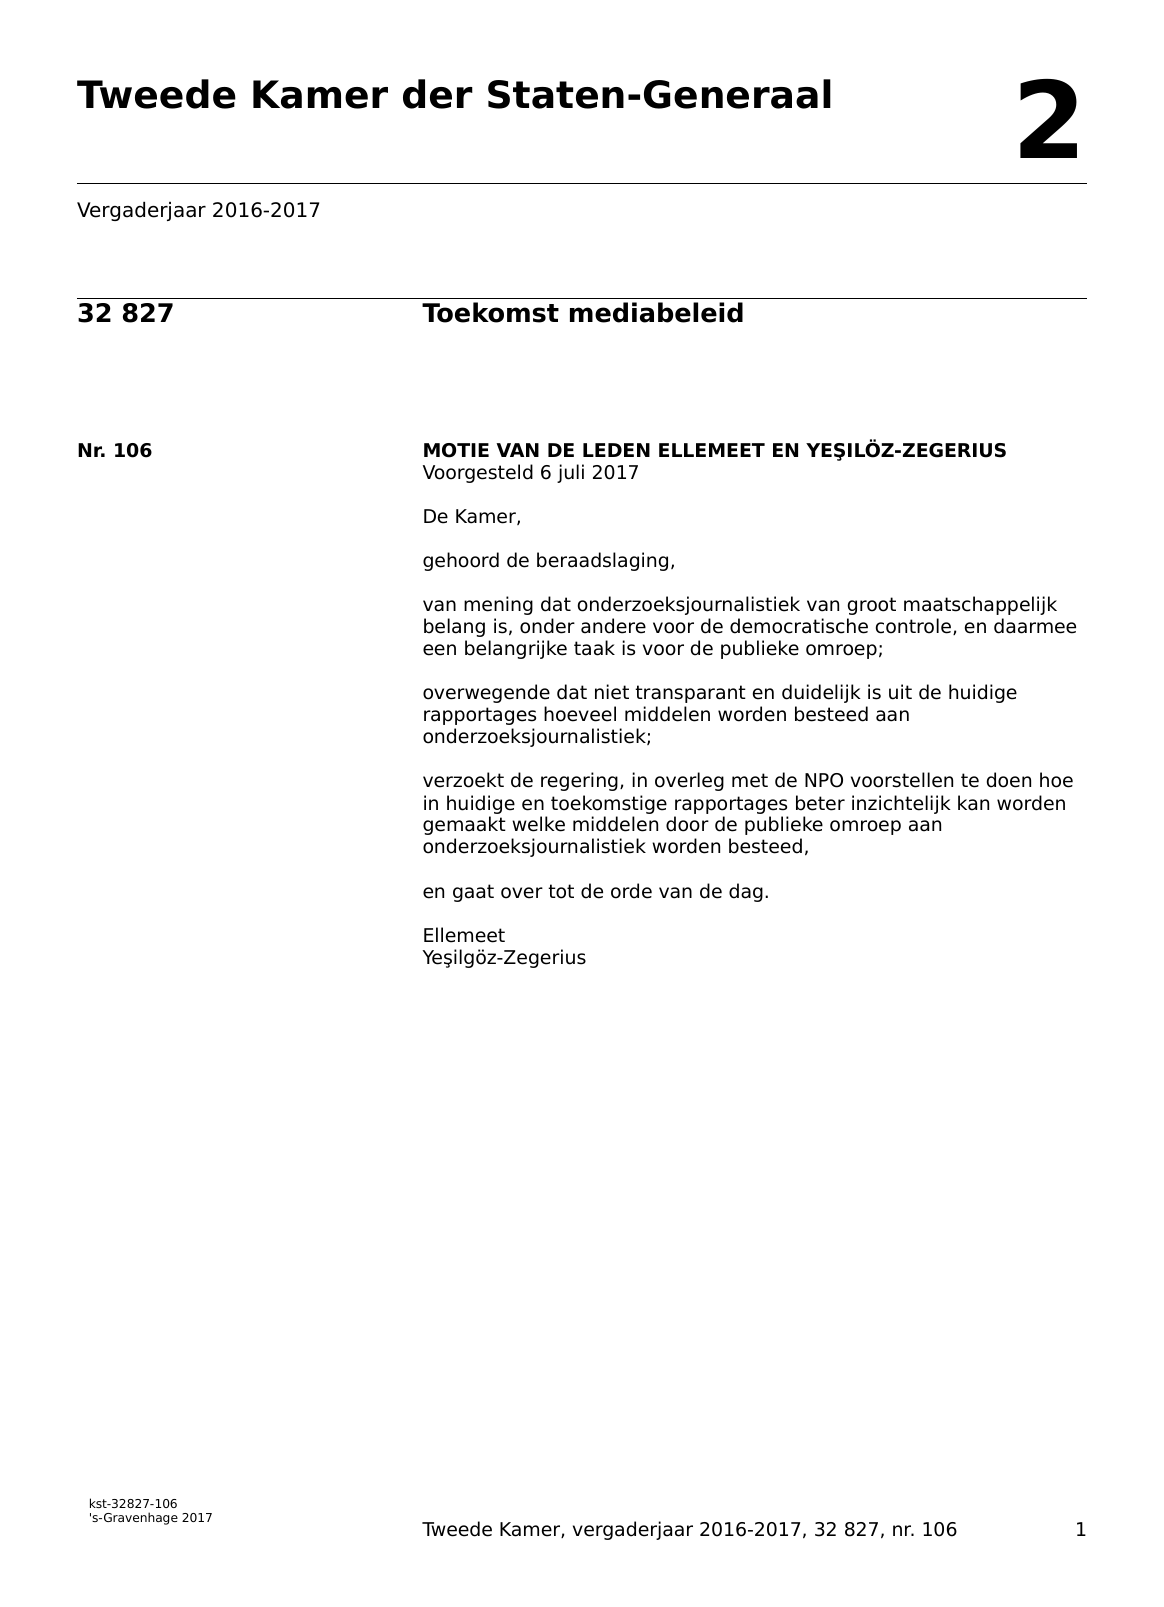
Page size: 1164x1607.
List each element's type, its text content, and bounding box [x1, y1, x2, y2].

subtitle 32 827 Toekomst mediabeleid [77, 299, 1087, 329]
text overwegende dat niet transparant en duidelijk is uit de huidige rapportages hoeveel middelen worden besteed aan onderzoeksjournalistiek; [422, 682, 1087, 748]
text kst-32827-106 [88, 1497, 323, 1511]
text Yeşilgöz-Zegerius [422, 947, 1087, 969]
text en gaat over tot de orde van de dag. [422, 881, 1087, 902]
text verzoekt de regering, in overleg met de NPO voorstellen te doen hoe in huidige en toekomstige rapportages beter inzichtelijk kan worden gemaakt welke middelen door de publieke omroep aan onderzoeksjournalistiek worden besteed, [422, 770, 1087, 858]
text Ellemeet [422, 925, 1087, 947]
table_cell Vergaderjaar 2016-2017 [77, 184, 1087, 298]
text Voorgesteld 6 juli 2017 [422, 462, 1087, 484]
table_header 2 [886, 59, 1087, 183]
text 's-Gravenhage 2017 [88, 1511, 323, 1525]
text De Kamer, [422, 506, 1087, 528]
text van mening dat onderzoeksjournalistiek van groot maatschappelijk belang is, onder andere voor de democratische controle, en daarmee een belangrijke taak is voor de publieke omroep; [422, 594, 1087, 660]
table_header Tweede Kamer der Staten-Generaal [77, 59, 886, 183]
subtitle Nr. 106 MOTIE VAN DE LEDEN ELLEMEET EN YEŞILÖZ-ZEGERIUS [77, 440, 1087, 462]
text gehoord de beraadslaging, [422, 550, 1087, 572]
